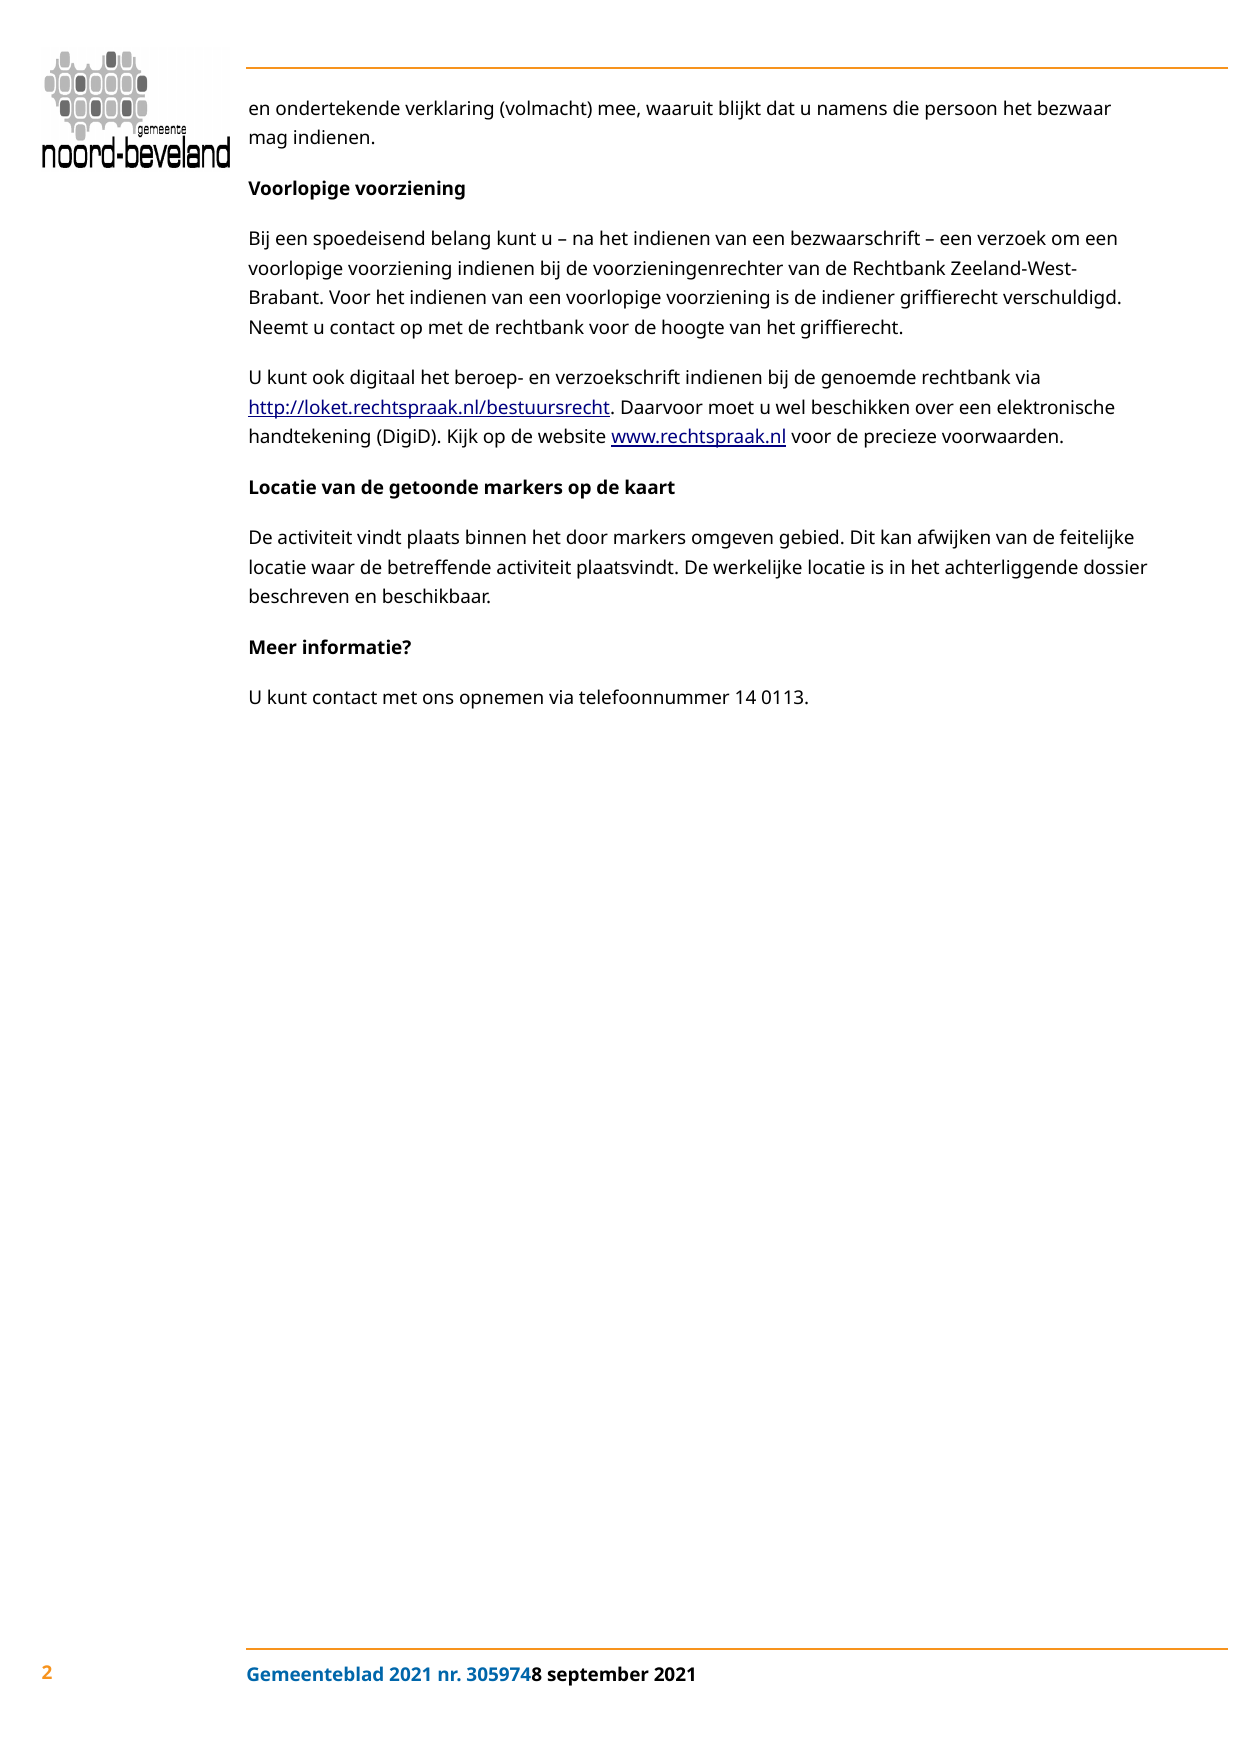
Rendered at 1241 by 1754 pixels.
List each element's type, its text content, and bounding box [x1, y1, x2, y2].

text U kunt ook digitaal het beroep- en verzoekschrift indienen bij de genoemde rechtbank via http://loket.rechtspraak.nl/bestuursrecht. Daarvoor moet u wel beschikken over een elektronische handtekening (DigiD). Kijk op de website www.rechtspraak.nl voor de precieze voorwaarden. [248, 364, 1152, 449]
picture [41, 47, 231, 172]
text Locatie van de getoonde markers op de kaart [248, 474, 1152, 500]
text Bij een spoedeisend belang kunt u – na het indienen van een bezwaarschrift – een verzoek om een voorlopige voorziening indienen bij de voorzieningenrechter van de Rechtbank Zeeland-West-Brabant. Voor het indienen van een voorlopige voorziening is de indiener griffierecht verschuldigd. Neemt u contact op met de rechtbank voor de hoogte van het griffierecht. [248, 225, 1152, 340]
text U kunt contact met ons opnemen via telefoonnummer 14 0113. [248, 684, 1152, 710]
text De activiteit vindt plaats binnen het door markers omgeven gebied. Dit kan afwijken van de feitelijke locatie waar de betreffende activiteit plaatsvindt. De werkelijke locatie is in het achterliggende dossier beschreven en beschikbaar. [248, 524, 1152, 609]
text Meer informatie? [248, 634, 1152, 660]
text en ondertekende verklaring (volmacht) mee, waaruit blijkt dat u namens die persoon het bezwaar mag indienen. [248, 95, 1152, 150]
text Voorlopige voorziening [248, 175, 1152, 201]
